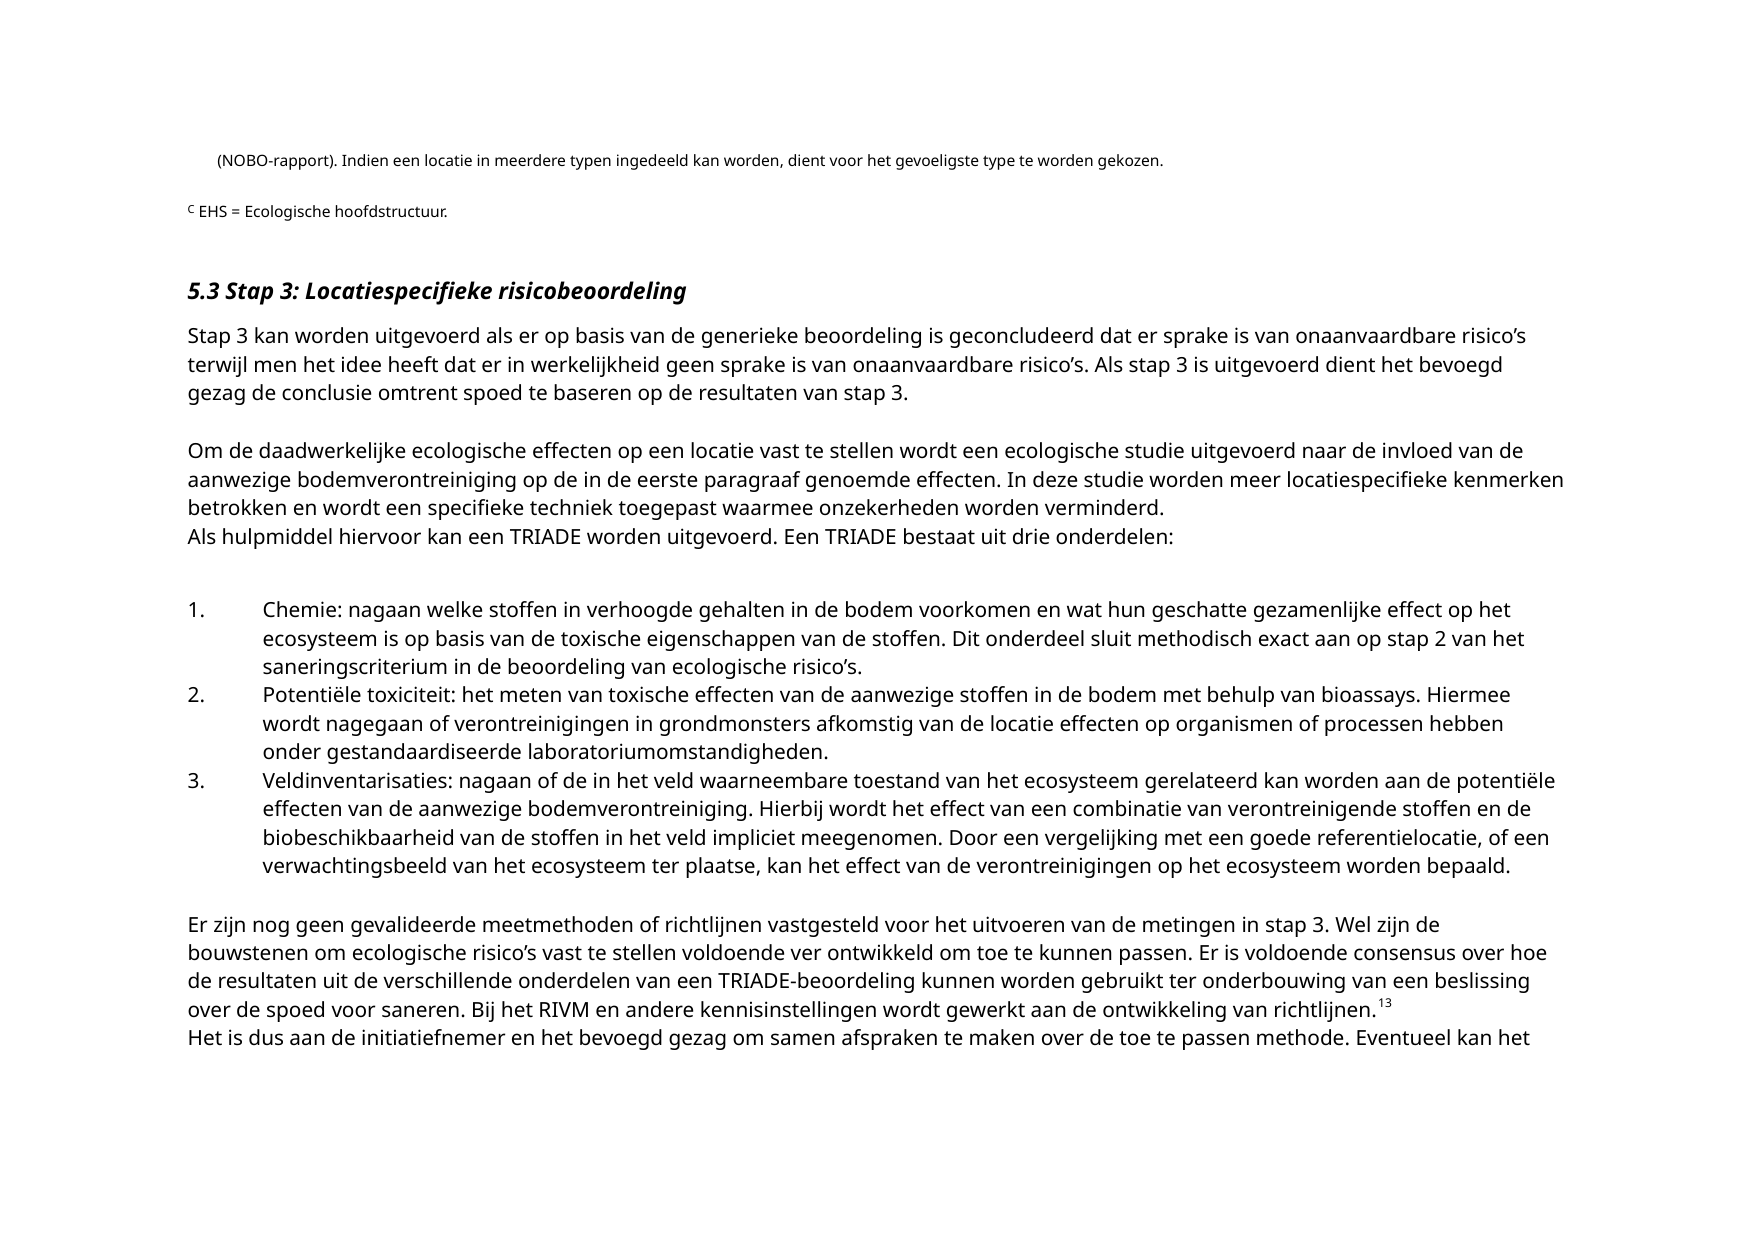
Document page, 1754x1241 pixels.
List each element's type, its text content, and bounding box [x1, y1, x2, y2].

text Het is dus aan de initiatiefnemer en het bevoegd gezag om samen afspraken te maken over de toe te passen methode. Eventueel kan het [187, 1023, 1566, 1052]
text Om de daadwerkelijke ecologische effecten op een locatie vast te stellen wordt een ecologische studie uitgevoerd naar de invloed van de aanwezige bodemverontreiniging op de in de eerste paragraaf genoemde effecten. In deze studie worden meer locatiespecifieke kenmerken betrokken en wordt een specifieke techniek toegepast waarmee onzekerheden worden verminderd. [187, 437, 1566, 522]
list Chemie: nagaan welke stoffen in verhoogde gehalten in de bodem voorkomen en wat hun geschatte gezamenlijke effect op het ecosysteem is op basis van de toxische eigenschappen van de stoffen. Dit onderdeel sluit methodisch exact aan op stap 2 van het saneringscriterium in de beoordeling van ecologische risico’s. [187, 595, 1566, 681]
text (NOBO-rapport). Indien een locatie in meerdere typen ingedeeld kan worden, dient voor het gevoeligste type te worden gekozen. [187, 150, 1566, 171]
text Stap 3 kan worden uitgevoerd als er op basis van de generieke beoordeling is geconcludeerd dat er sprake is van onaanvaardbare risico’s terwijl men het idee heeft dat er in werkelijkheid geen sprake is van onaanvaardbare risico’s. Als stap 3 is uitgevoerd dient het bevoegd gezag de conclusie omtrent spoed te baseren op de resultaten van stap 3. [187, 321, 1566, 407]
text Er zijn nog geen gevalideerde meetmethoden of richtlijnen vastgesteld voor het uitvoeren van de metingen in stap 3. Wel zijn de bouwstenen om ecologische risico’s vast te stellen voldoende ver ontwikkeld om toe te kunnen passen. Er is voldoende consensus over hoe de resultaten uit de verschillende onderdelen van een TRIADE-beoordeling kunnen worden gebruikt ter onderbouwing van een beslissing over de spoed voor saneren. Bij het RIVM en andere kennisinstellingen wordt gewerkt aan de ontwikkeling van richtlijnen. [187, 910, 1566, 1023]
text 5.3 Stap 3: Locatiespecifieke risicobeoordeling [187, 275, 1566, 306]
text Als hulpmiddel hiervoor kan een TRIADE worden uitgevoerd. Een TRIADE bestaat uit drie onderdelen: [187, 522, 1566, 550]
text C EHS = Ecologische hoofdstructuur. [187, 201, 1566, 222]
list Veldinventarisaties: nagaan of de in het veld waarneembare toestand van het ecosysteem gerelateerd kan worden aan de potentiële effecten van de aanwezige bodemverontreiniging. Hierbij wordt het effect van een combinatie van verontreinigende stoffen en de biobeschikbaarheid van de stoffen in het veld impliciet meegenomen. Door een vergelijking met een goede referentielocatie, of een verwachtingsbeeld van het ecosysteem ter plaatse, kan het effect van de verontreinigingen op het ecosysteem worden bepaald. [187, 766, 1566, 880]
list Potentiële toxiciteit: het meten van toxische effecten van de aanwezige stoffen in de bodem met behulp van bioassays. Hiermee wordt nagegaan of verontreinigingen in grondmonsters afkomstig van de locatie effecten op organismen of processen hebben onder gestandaardiseerde laboratoriumomstandigheden. [187, 681, 1566, 766]
